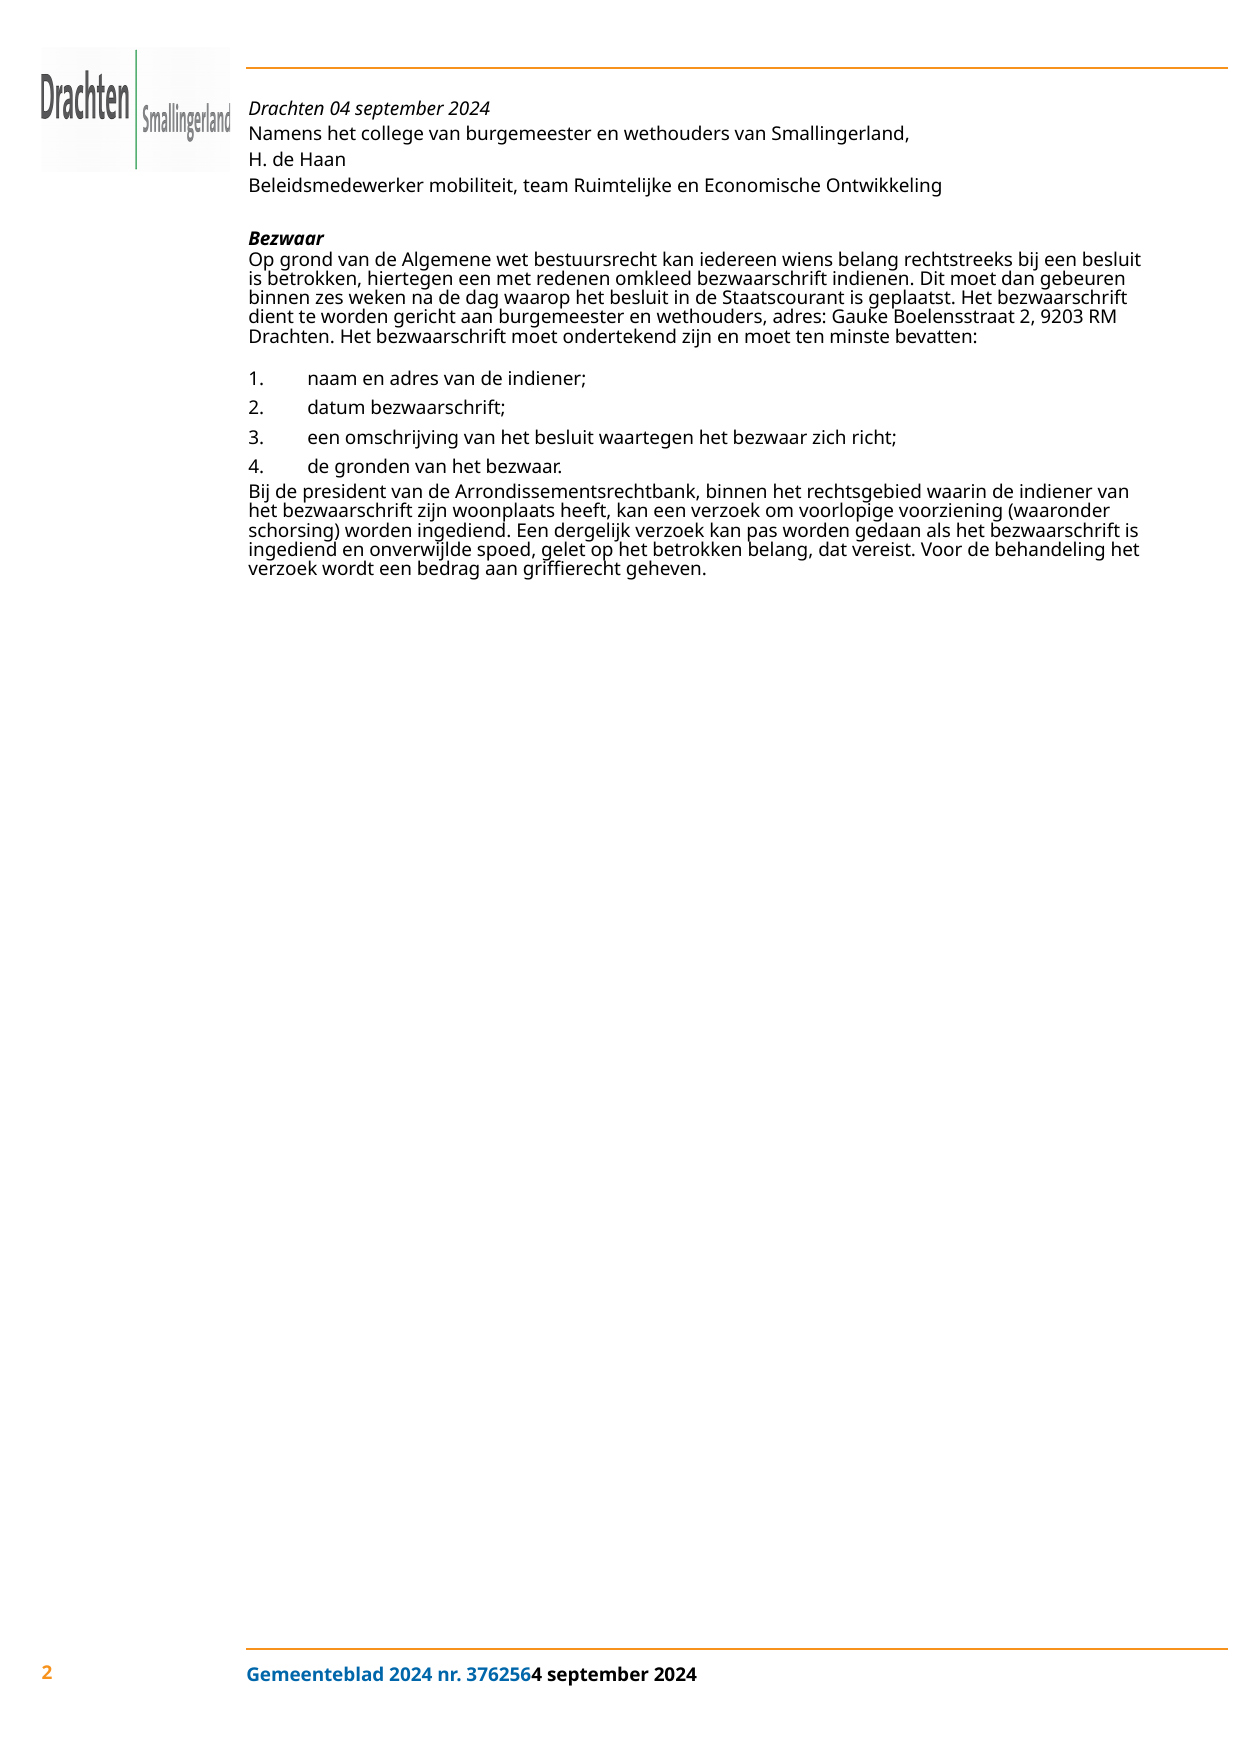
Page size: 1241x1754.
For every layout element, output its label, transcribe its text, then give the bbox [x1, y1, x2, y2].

text Bezwaar [248, 225, 1152, 251]
text Op grond van de Algemene wet bestuursrecht kan iedereen wiens belang rechtstreeks bij een besluit is betrokken, hiertegen een met redenen omkleed bezwaarschrift indienen. Dit moet dan gebeuren binnen zes weken na de dag waarop het besluit in de Staatscourant is geplaatst. Het bezwaarschrift dient te worden gericht aan burgemeester en wethouders, adres: Gauke Boelensstraat 2, 9203 RM Drachten. Het bezwaarschrift moet ondertekend zijn en moet ten minste bevatten: [248, 251, 1152, 347]
list de gronden van het bezwaar. [248, 453, 1152, 479]
list een omschrijving van het besluit waartegen het bezwaar zich richt; [248, 424, 1152, 449]
text Bij de president van de Arrondissementsrechtbank, binnen het rechtsgebied waarin de indiener van het bezwaarschrift zijn woonplaats heeft, kan een verzoek om voorlopige voorziening (waaronder schorsing) worden ingediend. Een dergelijk verzoek kan pas worden gedaan als het bezwaarschrift is ingediend en onverwijlde spoed, gelet op het betrokken belang, dat vereist. Voor de behandeling het verzoek wordt een bedrag aan griffierecht geheven. [248, 483, 1152, 579]
text Beleidsmedewerker mobiliteit, team Ruimtelijke en Economische Ontwikkeling [248, 172, 1152, 198]
text Drachten 04 september 2024 [248, 95, 1152, 121]
list datum bezwaarschrift; [248, 394, 1152, 420]
text H. de Haan [248, 146, 1152, 172]
picture [41, 47, 231, 172]
list naam en adres van de indiener; [248, 365, 1152, 390]
text Namens het college van burgemeester en wethouders van Smallingerland, [248, 121, 1152, 146]
